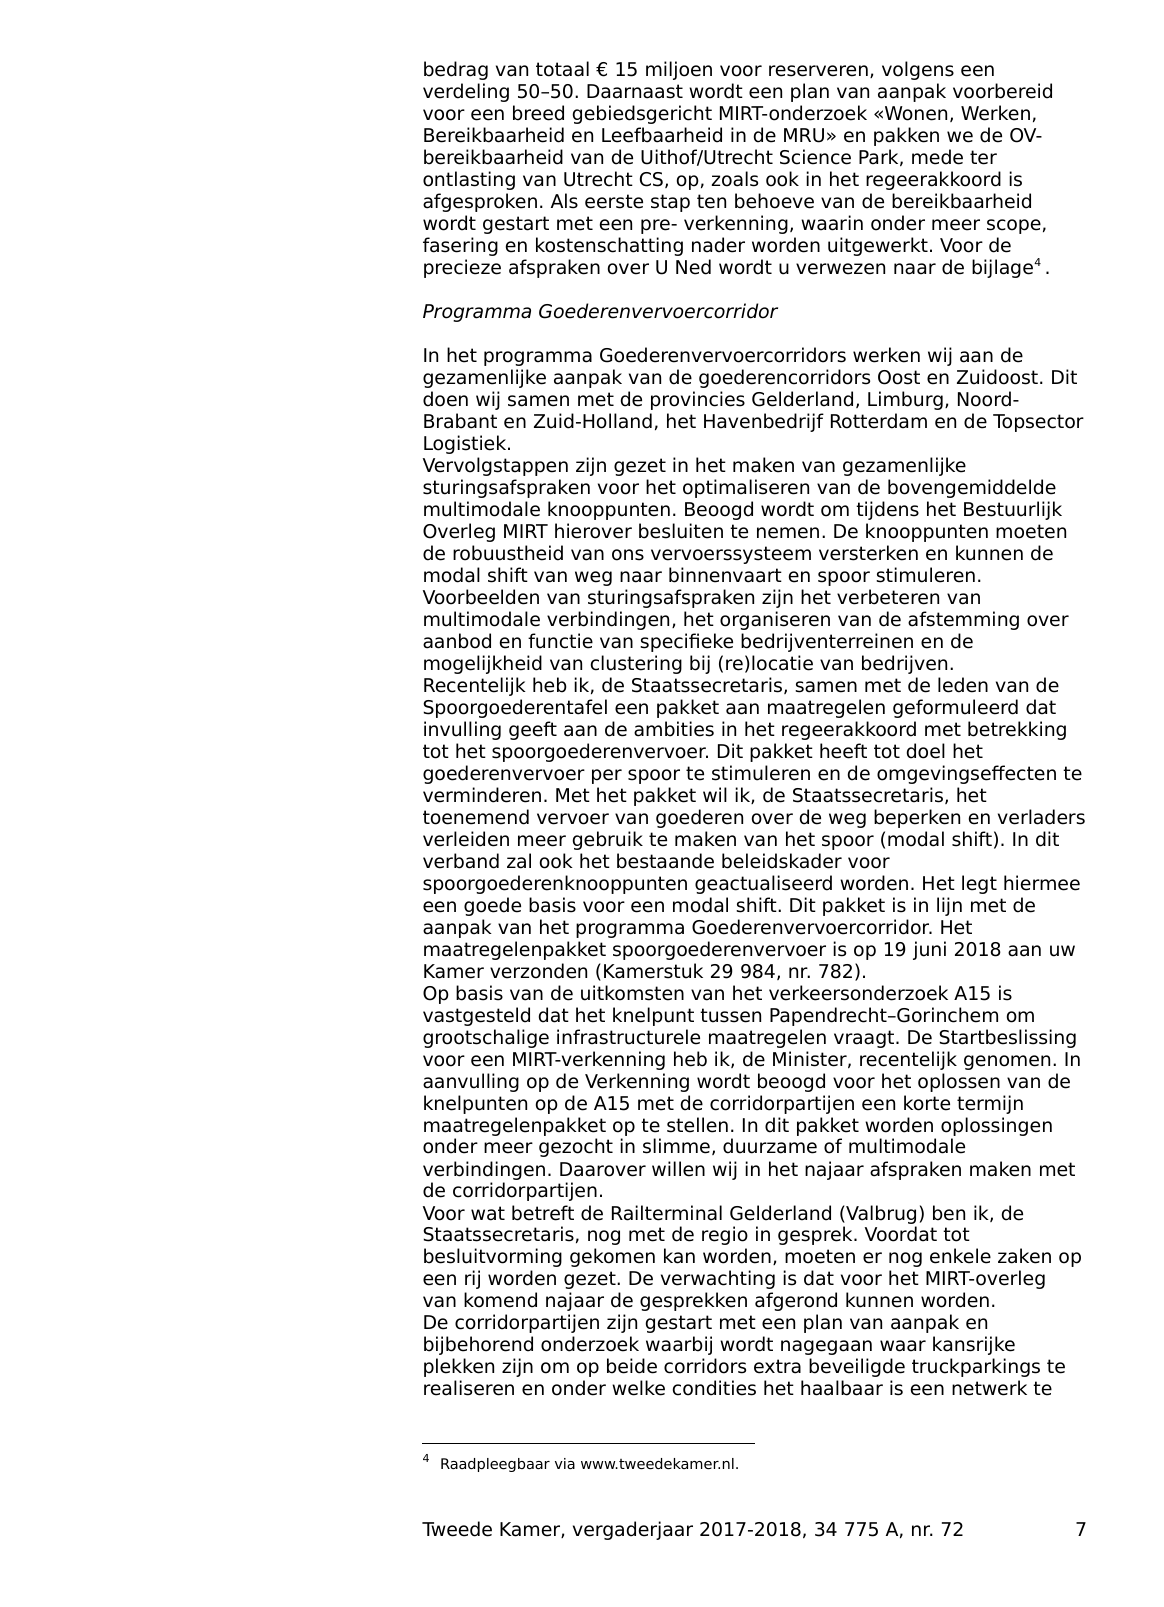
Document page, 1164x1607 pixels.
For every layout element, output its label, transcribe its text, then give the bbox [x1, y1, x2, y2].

text In het programma Goederenvervoercorridors werken wij aan de gezamenlijke aanpak van de goederencorridors Oost en Zuidoost. Dit doen wij samen met de provincies Gelderland, Limburg, Noord-Brabant en Zuid-Holland, het Havenbedrijf Rotterdam en de Topsector Logistiek. [422, 345, 1087, 455]
text Recentelijk heb ik, de Staatssecretaris, samen met de leden van de Spoorgoederentafel een pakket aan maatregelen geformuleerd dat invulling geeft aan de ambities in het regeerakkoord met betrekking tot het spoorgoederenvervoer. Dit pakket heeft tot doel het goederenvervoer per spoor te stimuleren en de omgevingseffecten te verminderen. Met het pakket wil ik, de Staatssecretaris, het toenemend vervoer van goederen over de weg beperken en verladers verleiden meer gebruik te maken van het spoor (modal shift). In dit verband zal ook het bestaande beleidskader voor spoorgoederenknooppunten geactualiseerd worden. Het legt hiermee een goede basis voor een modal shift. Dit pakket is in lijn met de aanpak van het programma Goederenvervoercorridor. Het maatregelenpakket spoorgoederenvervoer is op 19 juni 2018 aan uw Kamer verzonden (Kamerstuk 29 984, nr. 782). [422, 675, 1087, 983]
text Vervolgstappen zijn gezet in het maken van gezamenlijke sturingsafspraken voor het optimaliseren van de bovengemiddelde multimodale knooppunten. Beoogd wordt om tijdens het Bestuurlijk Overleg MIRT hierover besluiten te nemen. De knooppunten moeten de robuustheid van ons vervoerssysteem versterken en kunnen de modal shift van weg naar binnenvaart en spoor stimuleren. Voorbeelden van sturingsafspraken zijn het verbeteren van multimodale verbindingen, het organiseren van de afstemming over aanbod en functie van specifieke bedrijventerreinen en de mogelijkheid van clustering bij (re)locatie van bedrijven. [422, 455, 1087, 675]
text Voor wat betreft de Railterminal Gelderland (Valbrug) ben ik, de Staatssecretaris, nog met de regio in gesprek. Voordat tot besluitvorming gekomen kan worden, moeten er nog enkele zaken op een rij worden gezet. De verwachting is dat voor het MIRT-overleg van komend najaar de gesprekken afgerond kunnen worden. [422, 1202, 1087, 1312]
text De corridorpartijen zijn gestart met een plan van aanpak en bijbehorend onderzoek waarbij wordt nagegaan waar kansrijke plekken zijn om op beide corridors extra beveiligde truckparkings te realiseren en onder welke condities het haalbaar is een netwerk te [422, 1312, 1087, 1400]
subtitle Programma Goederenvervoercorridor [422, 301, 1087, 323]
text bedrag van totaal € 15 miljoen voor reserveren, volgens een verdeling 50–50. Daarnaast wordt een plan van aanpak voorbereid voor een breed gebiedsgericht MIRT-onderzoek «Wonen, Werken, Bereikbaarheid en Leefbaarheid in de MRU» en pakken we de OV-bereikbaarheid van de Uithof/Utrecht Science Park, mede ter ontlasting van Utrecht CS, op, zoals ook in het regeerakkoord is afgesproken. Als eerste stap ten behoeve van de bereikbaarheid wordt gestart met een pre- verkenning, waarin onder meer scope, fasering en kostenschatting nader worden uitgewerkt. Voor de precieze afspraken over U Ned wordt u verwezen naar de bijlage. [422, 59, 1087, 279]
text Op basis van de uitkomsten van het verkeersonderzoek A15 is vastgesteld dat het knelpunt tussen Papendrecht–Gorinchem om grootschalige infrastructurele maatregelen vraagt. De Startbeslissing voor een MIRT-verkenning heb ik, de Minister, recentelijk genomen. In aanvulling op de Verkenning wordt beoogd voor het oplossen van de knelpunten op de A15 met de corridorpartijen een korte termijn maatregelenpakket op te stellen. In dit pakket worden oplossingen onder meer gezocht in slimme, duurzame of multimodale verbindingen. Daarover willen wij in het najaar afspraken maken met de corridorpartijen. [422, 983, 1087, 1202]
text Raadpleegbaar via www.tweedekamer.nl. [422, 1452, 1087, 1474]
